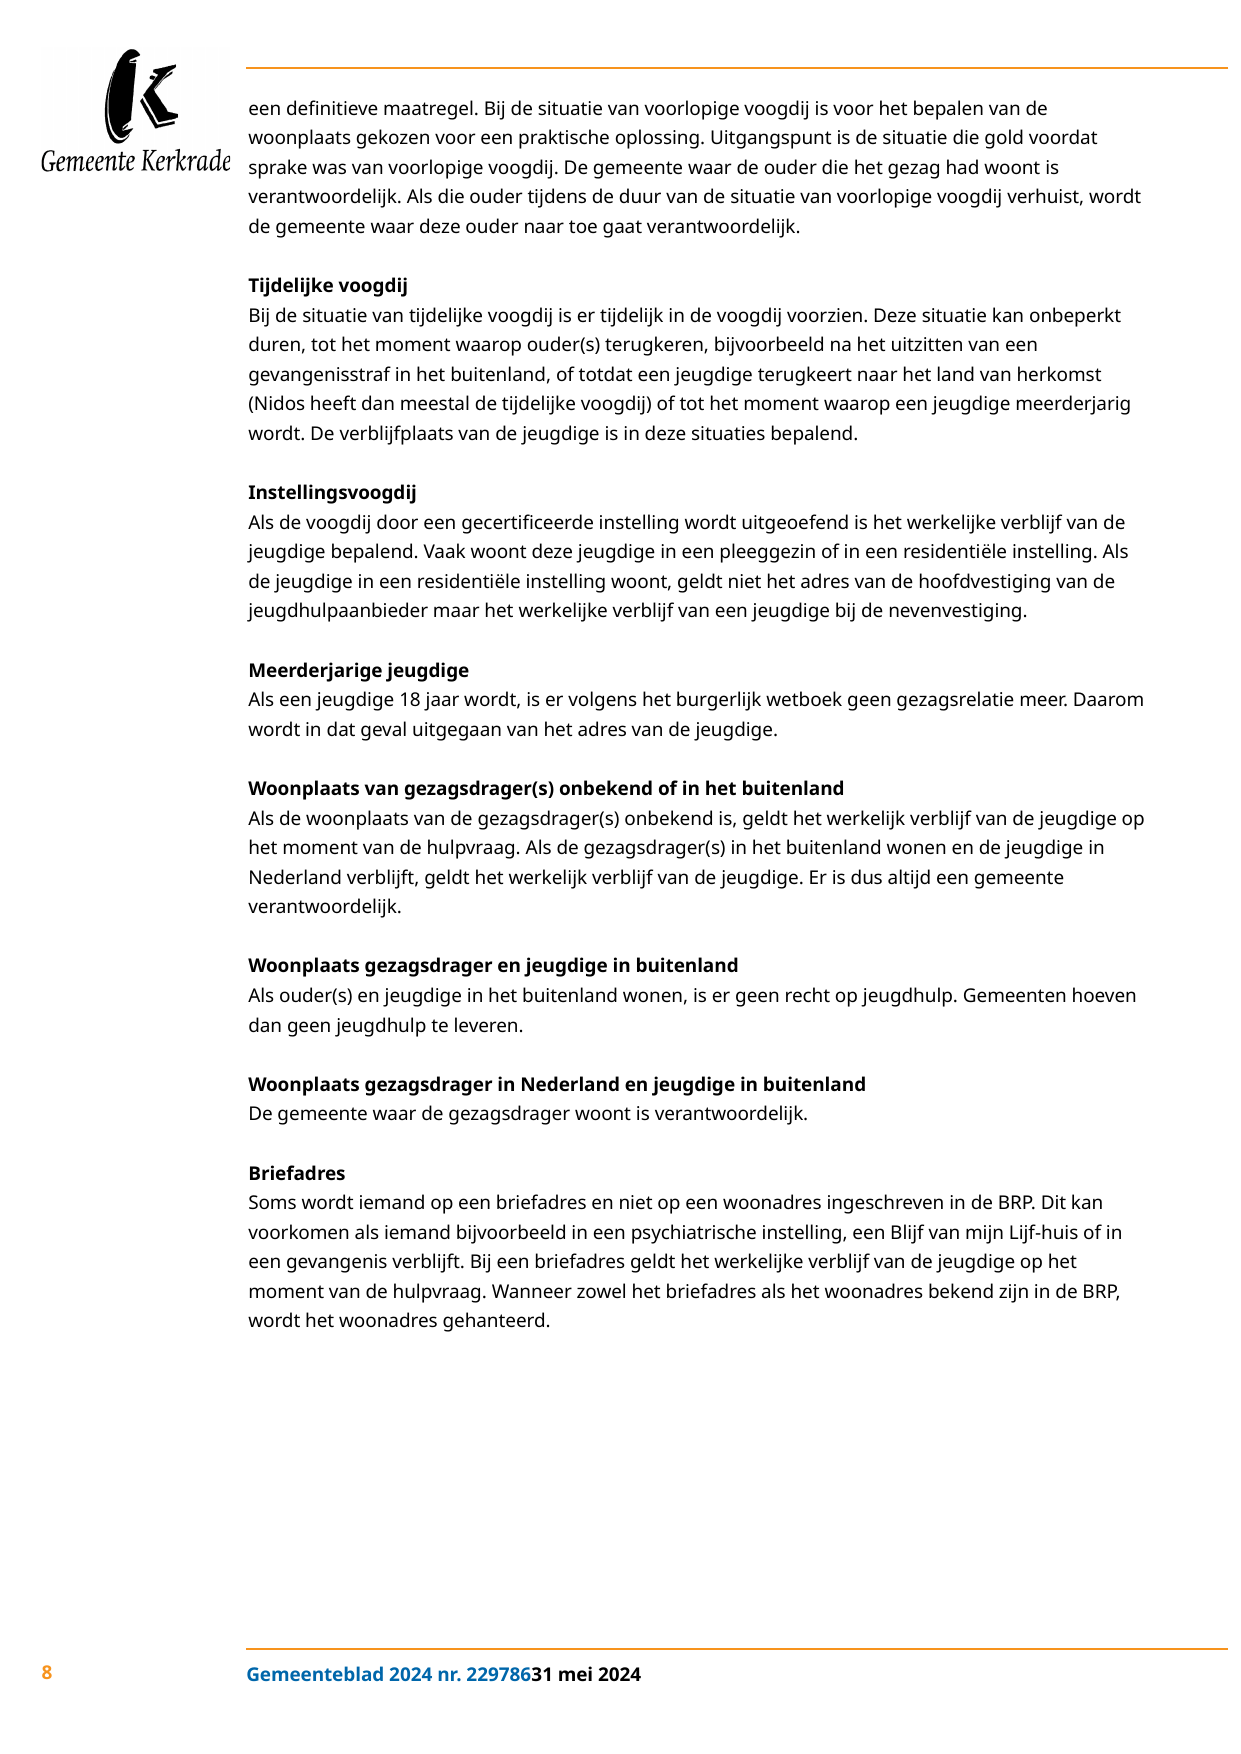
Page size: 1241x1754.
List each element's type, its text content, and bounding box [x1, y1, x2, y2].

text Instellingsvoogdij [248, 479, 1152, 505]
picture [41, 47, 231, 172]
text De gemeente waar de gezagsdrager woont is verantwoordelijk. [248, 1101, 1152, 1126]
text Meerderjarige jeugdige [248, 657, 1152, 683]
text Als een jeugdige 18 jaar wordt, is er volgens het burgerlijk wetboek geen gezagsrelatie meer. Daarom wordt in dat geval uitgegaan van het adres van de jeugdige. [248, 686, 1152, 742]
text Als de voogdij door een gecertificeerde instelling wordt uitgeoefend is het werkelijke verblijf van de jeugdige bepalend. Vaak woont deze jeugdige in een pleeggezin of in een residentiële instelling. Als de jeugdige in een residentiële instelling woont, geldt niet het adres van de hoofdvestiging van de jeugdhulpaanbieder maar het werkelijke verblijf van een jeugdige bij de nevenvestiging. [248, 509, 1152, 623]
text Briefadres [248, 1160, 1152, 1186]
text Woonplaats gezagsdrager in Nederland en jeugdige in buitenland [248, 1071, 1152, 1097]
text Woonplaats van gezagsdrager(s) onbekend of in het buitenland [248, 775, 1152, 801]
text Als ouder(s) en jeugdige in het buitenland wonen, is er geen recht op jeugdhulp. Gemeenten hoeven dan geen jeugdhulp te leveren. [248, 982, 1152, 1038]
text Als de woonplaats van de gezagsdrager(s) onbekend is, geldt het werkelijk verblijf van de jeugdige op het moment van de hulpvraag. Als de gezagsdrager(s) in het buitenland wonen en de jeugdige in Nederland verblijft, geldt het werkelijk verblijf van de jeugdige. Er is dus altijd een gemeente verantwoordelijk. [248, 805, 1152, 919]
text een definitieve maatregel. Bij de situatie van voorlopige voogdij is voor het bepalen van de woonplaats gekozen voor een praktische oplossing. Uitgangspunt is de situatie die gold voordat sprake was van voorlopige voogdij. De gemeente waar de ouder die het gezag had woont is verantwoordelijk. Als die ouder tijdens de duur van de situatie van voorlopige voogdij verhuist, wordt de gemeente waar deze ouder naar toe gaat verantwoordelijk. [248, 95, 1152, 239]
text Woonplaats gezagsdrager en jeugdige in buitenland [248, 953, 1152, 978]
text Tijdelijke voogdij [248, 272, 1152, 298]
text Soms wordt iemand op een briefadres en niet op een woonadres ingeschreven in de BRP. Dit kan voorkomen als iemand bijvoorbeeld in een psychiatrische instelling, een Blijf van mijn Lijf-huis of in een gevangenis verblijft. Bij een briefadres geldt het werkelijke verblijf van de jeugdige op het moment van de hulpvraag. Wanneer zowel het briefadres als het woonadres bekend zijn in de BRP, wordt het woonadres gehanteerd. [248, 1189, 1152, 1333]
text Bij de situatie van tijdelijke voogdij is er tijdelijk in de voogdij voorzien. Deze situatie kan onbeperkt duren, tot het moment waarop ouder(s) terugkeren, bijvoorbeeld na het uitzitten van een gevangenisstraf in het buitenland, of totdat een jeugdige terugkeert naar het land van herkomst (Nidos heeft dan meestal de tijdelijke voogdij) of tot het moment waarop een jeugdige meerderjarig wordt. De verblijfplaats van de jeugdige is in deze situaties bepalend. [248, 302, 1152, 446]
